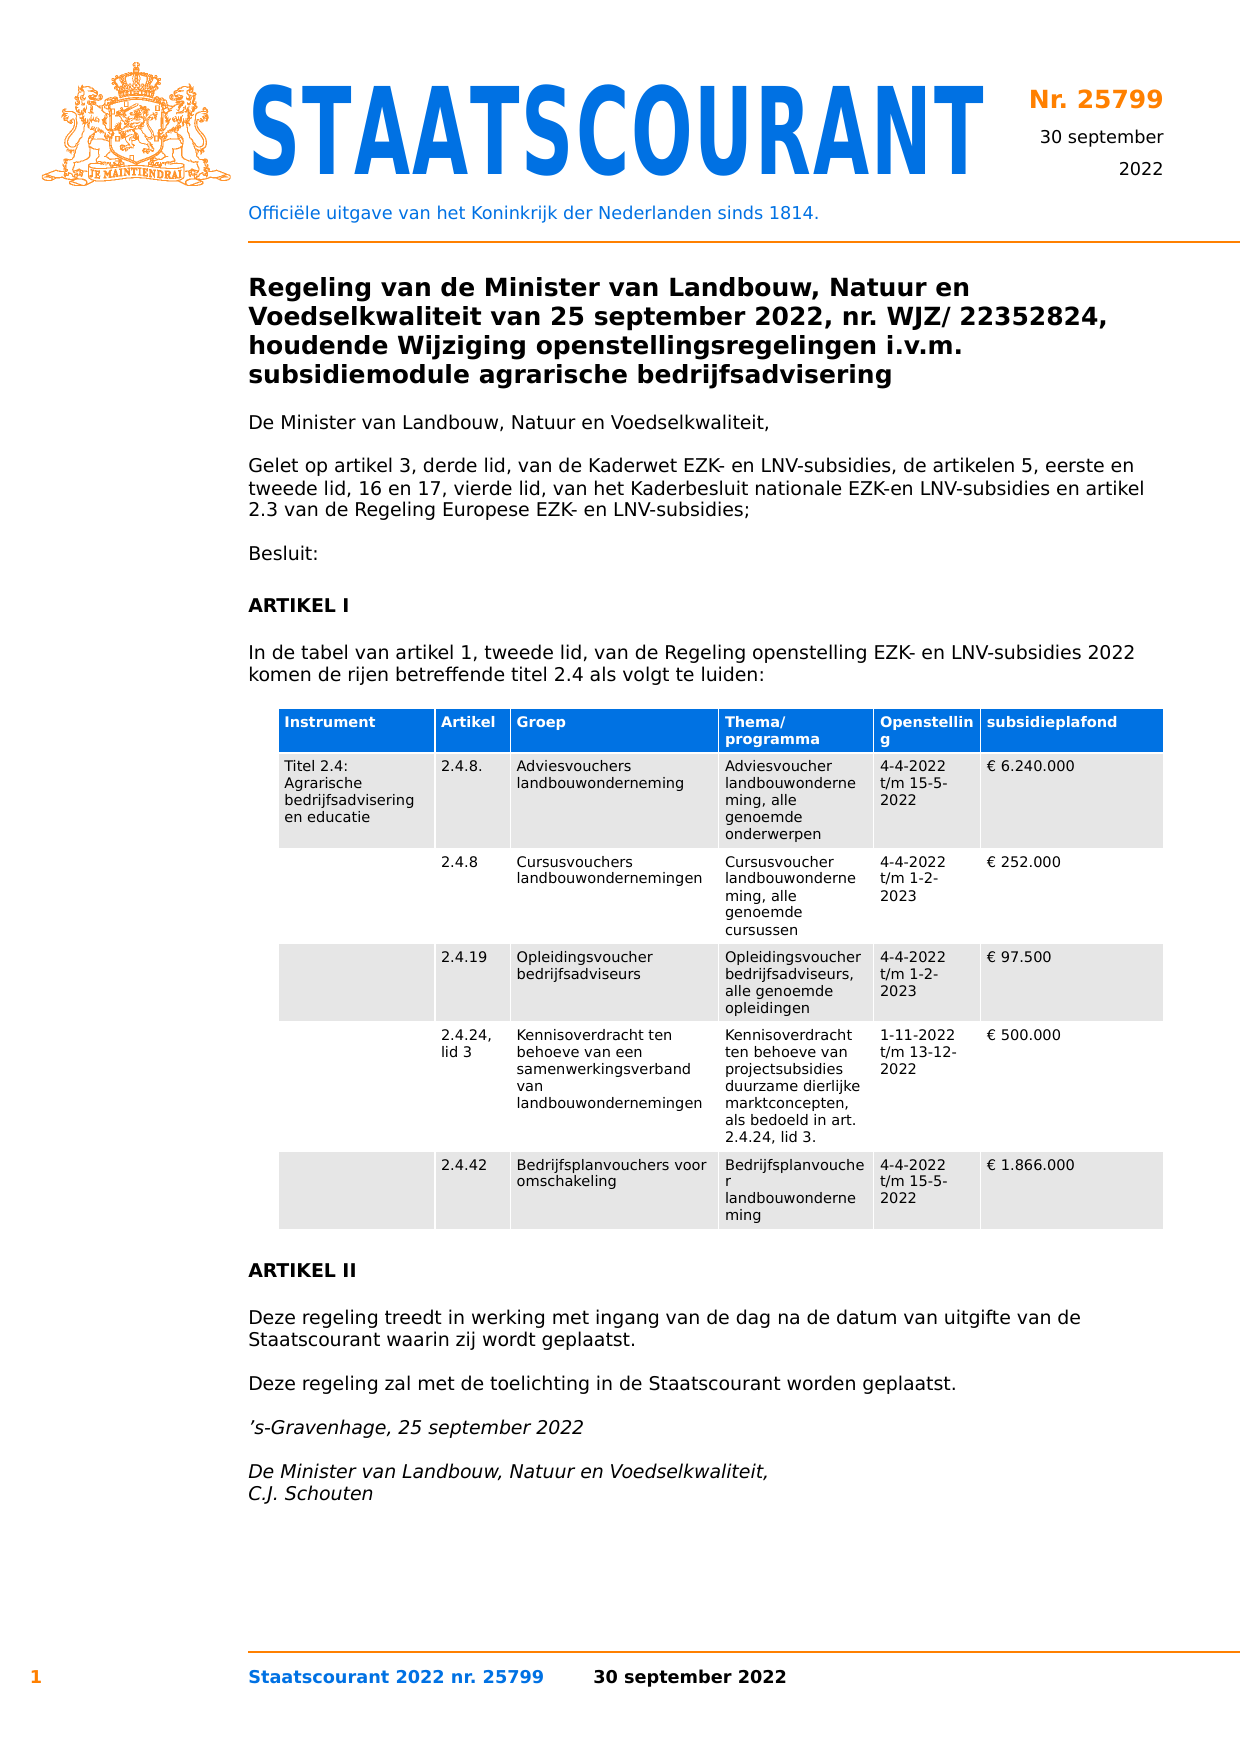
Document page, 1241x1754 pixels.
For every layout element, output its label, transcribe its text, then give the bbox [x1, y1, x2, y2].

table_header Openstelling [874, 709, 980, 752]
table_header STAATSCOURANT [248, 62, 998, 203]
table_cell 1-11-2022 t/m 13-12-2022 [874, 1023, 980, 1151]
table_cell € 252.000 [981, 849, 1163, 943]
picture [41, 62, 231, 186]
table_cell € 500.000 [981, 1023, 1163, 1151]
table_cell 2022 [998, 153, 1240, 203]
table_cell Cursusvoucher landbouwonderneming, alle genoemde cursussen [719, 849, 873, 943]
text Gelet op artikel 3, derde lid, van de Kaderwet EZK- en LNV-subsidies, de artikelen 5, eerste en tweede lid, 16 en 17, vierde lid, van het Kaderbesluit nationale EZK-en LNV-subsidies en artikel 2.3 van de Regeling Europese EZK- en LNV-subsidies; [248, 455, 1163, 521]
table_cell 2.4.8. [436, 754, 510, 848]
table_header Artikel [436, 709, 510, 752]
text De Minister van Landbouw, Natuur en Voedselkwaliteit, [248, 412, 1163, 433]
table_header Groep [511, 709, 718, 752]
table_header Instrument [279, 709, 434, 752]
table_header [25, 62, 248, 241]
table_cell 2.4.24, lid 3 [436, 1023, 510, 1151]
table_cell 4-4-2022 t/m 15-5-2022 [874, 1152, 980, 1229]
table_cell Officiële uitgave van het Koninkrijk der Nederlanden sinds 1814. [248, 203, 1240, 241]
text Besluit: [248, 543, 1163, 565]
text In de tabel van artikel 1, tweede lid, van de Regeling openstelling EZK- en LNV-subsidies 2022 komen de rijen betreffende titel 2.4 als volgt te luiden: [248, 642, 1163, 686]
table_cell 4-4-2022 t/m 15-5-2022 [874, 754, 980, 848]
table_cell Adviesvouchers landbouwonderneming [511, 754, 718, 848]
table_cell € 1.866.000 [981, 1152, 1163, 1229]
table_cell € 6.240.000 [981, 754, 1163, 848]
text Deze regeling zal met de toelichting in de Staatscourant worden geplaatst. [248, 1373, 1163, 1395]
subtitle Regeling van de Minister van Landbouw, Natuur en Voedselkwaliteit van 25 september 2022, nr. WJZ/ 22352824, houdende Wijziging openstellingsregelingen i.v.m. subsidiemodule agrarische bedrijfsadvisering [248, 273, 1163, 390]
table_cell Cursusvouchers landbouwondernemingen [511, 849, 718, 943]
table_cell Kennisoverdracht ten behoeve van projectsubsidies duurzame dierlijke marktconcepten, als bedoeld in art. 2.4.24, lid 3. [719, 1023, 873, 1151]
table_cell Titel 2.4: Agrarische bedrijfsadvisering en educatie [279, 754, 434, 848]
table_cell 4-4-2022 t/m 1-2-2023 [874, 849, 980, 943]
table_header Nr. 25799 [998, 62, 1240, 121]
table_cell 4-4-2022 t/m 1-2-2023 [874, 944, 980, 1021]
table_cell Adviesvoucher landbouwonderneming, alle genoemde onderwerpen [719, 754, 873, 848]
table_cell Opleidingsvoucher bedrijfsadviseurs, alle genoemde opleidingen [719, 944, 873, 1021]
table_cell Kennisoverdracht ten behoeve van een samenwerkingsverband van landbouwondernemingen [511, 1023, 718, 1151]
subtitle ARTIKEL I [248, 595, 1163, 617]
table_cell [279, 944, 434, 1021]
table_cell 2.4.42 [436, 1152, 510, 1229]
table_cell 2.4.19 [436, 944, 510, 1021]
table_cell Bedrijfsplanvouchers voor omschakeling [511, 1152, 718, 1229]
table_cell [279, 1152, 434, 1229]
table_header Thema/programma [719, 709, 873, 752]
text Deze regeling treedt in werking met ingang van de dag na de datum van uitgifte van de Staatscourant waarin zij wordt geplaatst. [248, 1307, 1163, 1351]
table_cell 2.4.8 [436, 849, 510, 943]
table_cell € 97.500 [981, 944, 1163, 1021]
table_cell [279, 1023, 434, 1151]
table_header subsidieplafond [981, 709, 1163, 752]
table_cell Bedrijfsplanvoucher landbouwonderneming [719, 1152, 873, 1229]
table_cell Opleidingsvoucher bedrijfsadviseurs [511, 944, 718, 1021]
table_cell 30 september [998, 121, 1240, 153]
table_cell [279, 849, 434, 943]
subtitle ARTIKEL II [248, 1260, 1163, 1282]
text ’s-Gravenhage, 25 september 2022 [248, 1417, 1163, 1439]
text De Minister van Landbouw, Natuur en Voedselkwaliteit, C.J. Schouten [248, 1461, 1163, 1504]
